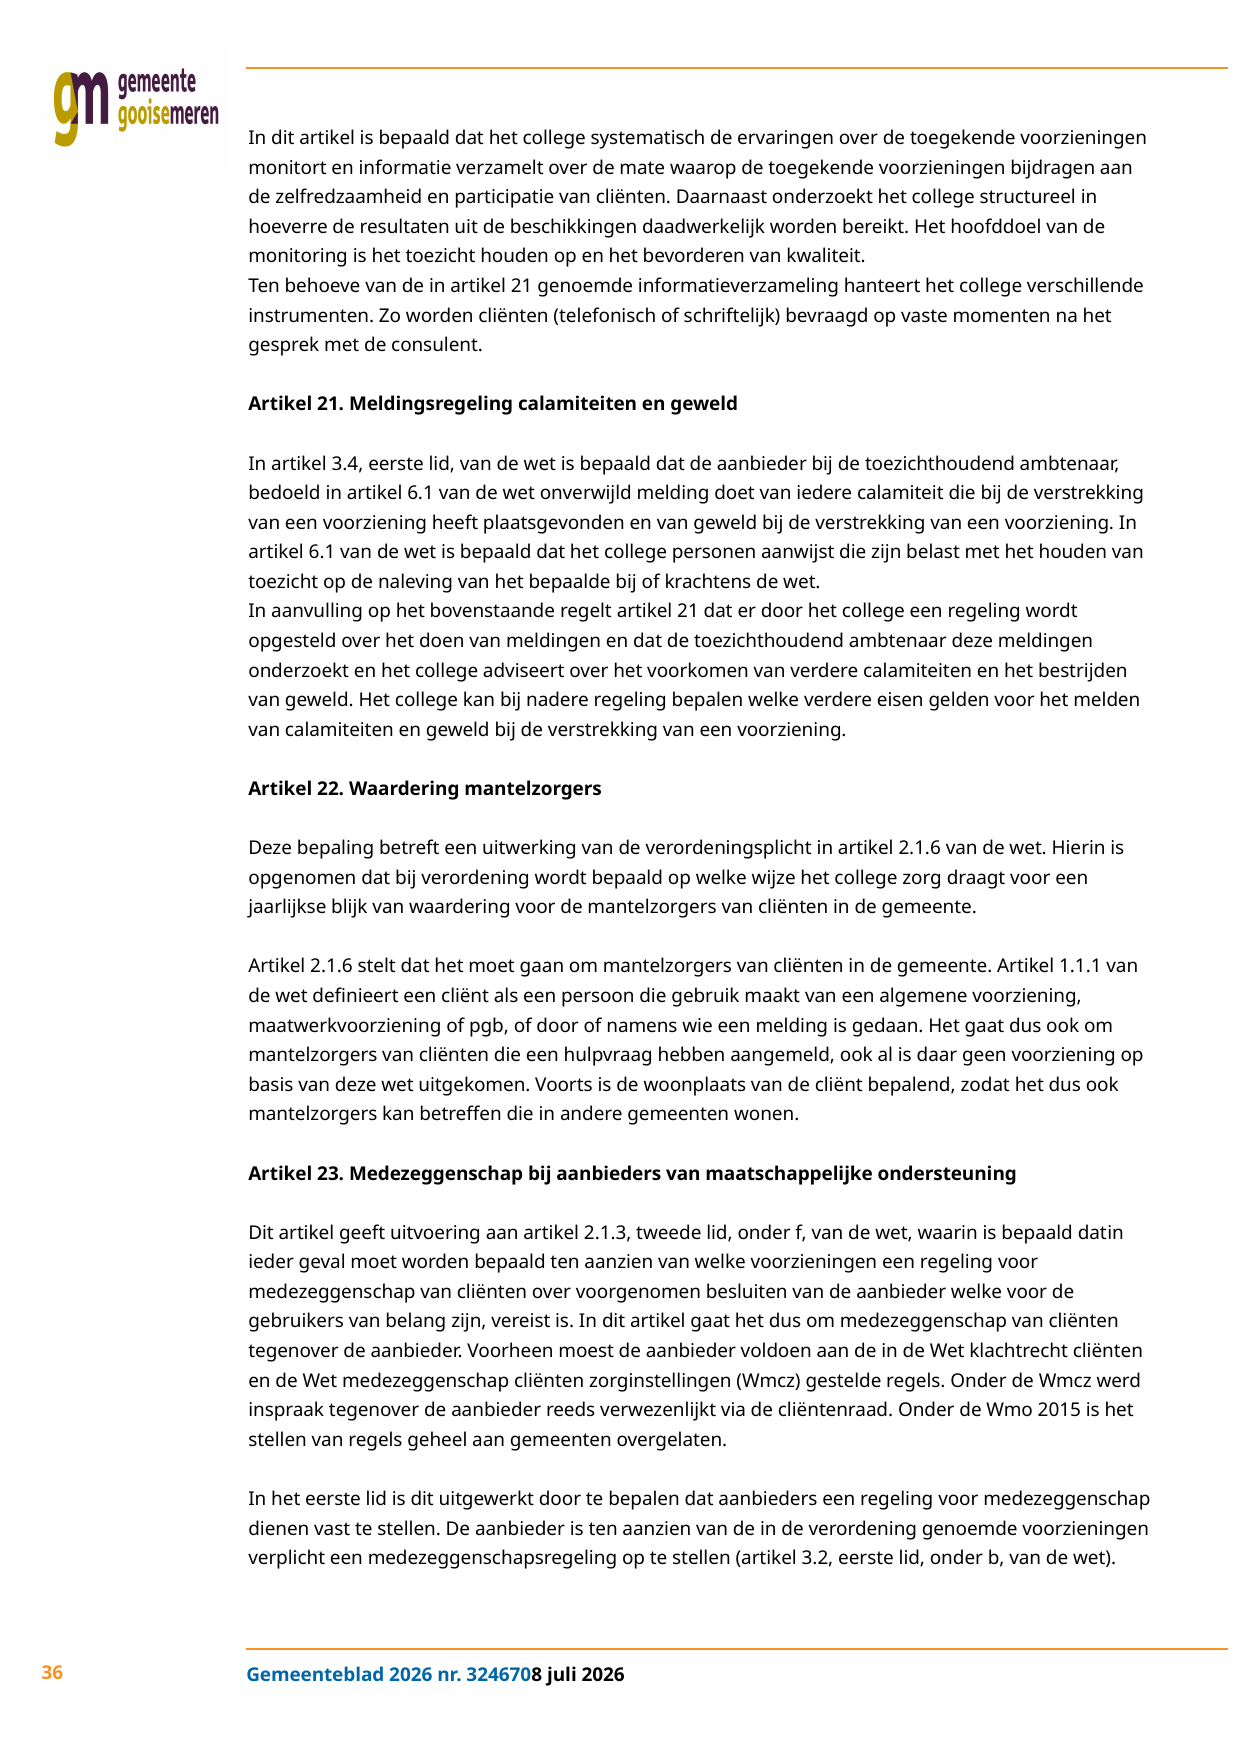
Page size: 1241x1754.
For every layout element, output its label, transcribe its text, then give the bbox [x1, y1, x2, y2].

text In dit artikel is bepaald dat het college systematisch de ervaringen over de toegekende voorzieningen monitort en informatie verzamelt over de mate waarop de toegekende voorzieningen bijdragen aan de zelfredzaamheid en participatie van cliënten. Daarnaast onderzoekt het college structureel in hoeverre de resultaten uit de beschikkingen daadwerkelijk worden bereikt. Het hoofddoel van de monitoring is het toezicht houden op en het bevorderen van kwaliteit. [248, 124, 1152, 268]
text Artikel 2.1.6 stelt dat het moet gaan om mantelzorgers van cliënten in de gemeente. Artikel 1.1.1 van de wet definieert een cliënt als een persoon die gebruik maakt van een algemene voorziening, maatwerkvoorziening of pgb, of door of namens wie een melding is gedaan. Het gaat dus ook om mantelzorgers van cliënten die een hulpvraag hebben aangemeld, ook al is daar geen voorziening op basis van deze wet uitgekomen. Voorts is de woonplaats van de cliënt bepalend, zodat het dus ook mantelzorgers kan betreffen die in andere gemeenten wonen. [248, 953, 1152, 1126]
text Dit artikel geeft uitvoering aan artikel 2.1.3, tweede lid, onder f, van de wet, waarin is bepaald datin ieder geval moet worden bepaald ten aanzien van welke voorzieningen een regeling voor medezeggenschap van cliënten over voorgenomen besluiten van de aanbieder welke voor de gebruikers van belang zijn, vereist is. In dit artikel gaat het dus om medezeggenschap van cliënten tegenover de aanbieder. Voorheen moest de aanbieder voldoen aan de in de Wet klachtrecht cliënten en de Wet medezeggenschap cliënten zorginstellingen (Wmcz) gestelde regels. Onder de Wmcz werd inspraak tegenover de aanbieder reeds verwezenlijkt via de cliëntenraad. Onder de Wmo 2015 is het stellen van regels geheel aan gemeenten overgelaten. [248, 1219, 1152, 1452]
text Artikel 21. Meldingsregeling calamiteiten en geweld [248, 391, 1152, 416]
text Deze bepaling betreft een uitwerking van de verordeningsplicht in artikel 2.1.6 van de wet. Hierin is opgenomen dat bij verordening wordt bepaald op welke wijze het college zorg draagt voor een jaarlijkse blijk van waardering voor de mantelzorgers van cliënten in de gemeente. [248, 834, 1152, 919]
text In het eerste lid is dit uitgewerkt door te bepalen dat aanbieders een regeling voor medezeggenschap dienen vast te stellen. De aanbieder is ten aanzien van de in de verordening genoemde voorzieningen verplicht een medezeggenschapsregeling op te stellen (artikel 3.2, eerste lid, onder b, van de wet). [248, 1485, 1152, 1570]
text In artikel 3.4, eerste lid, van de wet is bepaald dat de aanbieder bij de toezichthoudend ambtenaar, bedoeld in artikel 6.1 van de wet onverwijld melding doet van iedere calamiteit die bij de verstrekking van een voorziening heeft plaatsgevonden en van geweld bij de verstrekking van een voorziening. In artikel 6.1 van de wet is bepaald dat het college personen aanwijst die zijn belast met het houden van toezicht op de naleving van het bepaalde bij of krachtens de wet. [248, 450, 1152, 594]
text In aanvulling op het bovenstaande regelt artikel 21 dat er door het college een regeling wordt opgesteld over het doen van meldingen en dat de toezichthoudend ambtenaar deze meldingen onderzoekt en het college adviseert over het voorkomen van verdere calamiteiten en het bestrijden van geweld. Het college kan bij nadere regeling bepalen welke verdere eisen gelden voor het melden van calamiteiten en geweld bij de verstrekking van een voorziening. [248, 598, 1152, 742]
text Ten behoeve van de in artikel 21 genoemde informatieverzameling hanteert het college verschillende instrumenten. Zo worden cliënten (telefonisch of schriftelijk) bevraagd op vaste momenten na het gesprek met de consulent. [248, 272, 1152, 357]
text Artikel 22. Waardering mantelzorgers [248, 775, 1152, 801]
picture [41, 47, 231, 172]
text Artikel 23. Medezeggenschap bij aanbieders van maatschappelijke ondersteuning [248, 1160, 1152, 1186]
